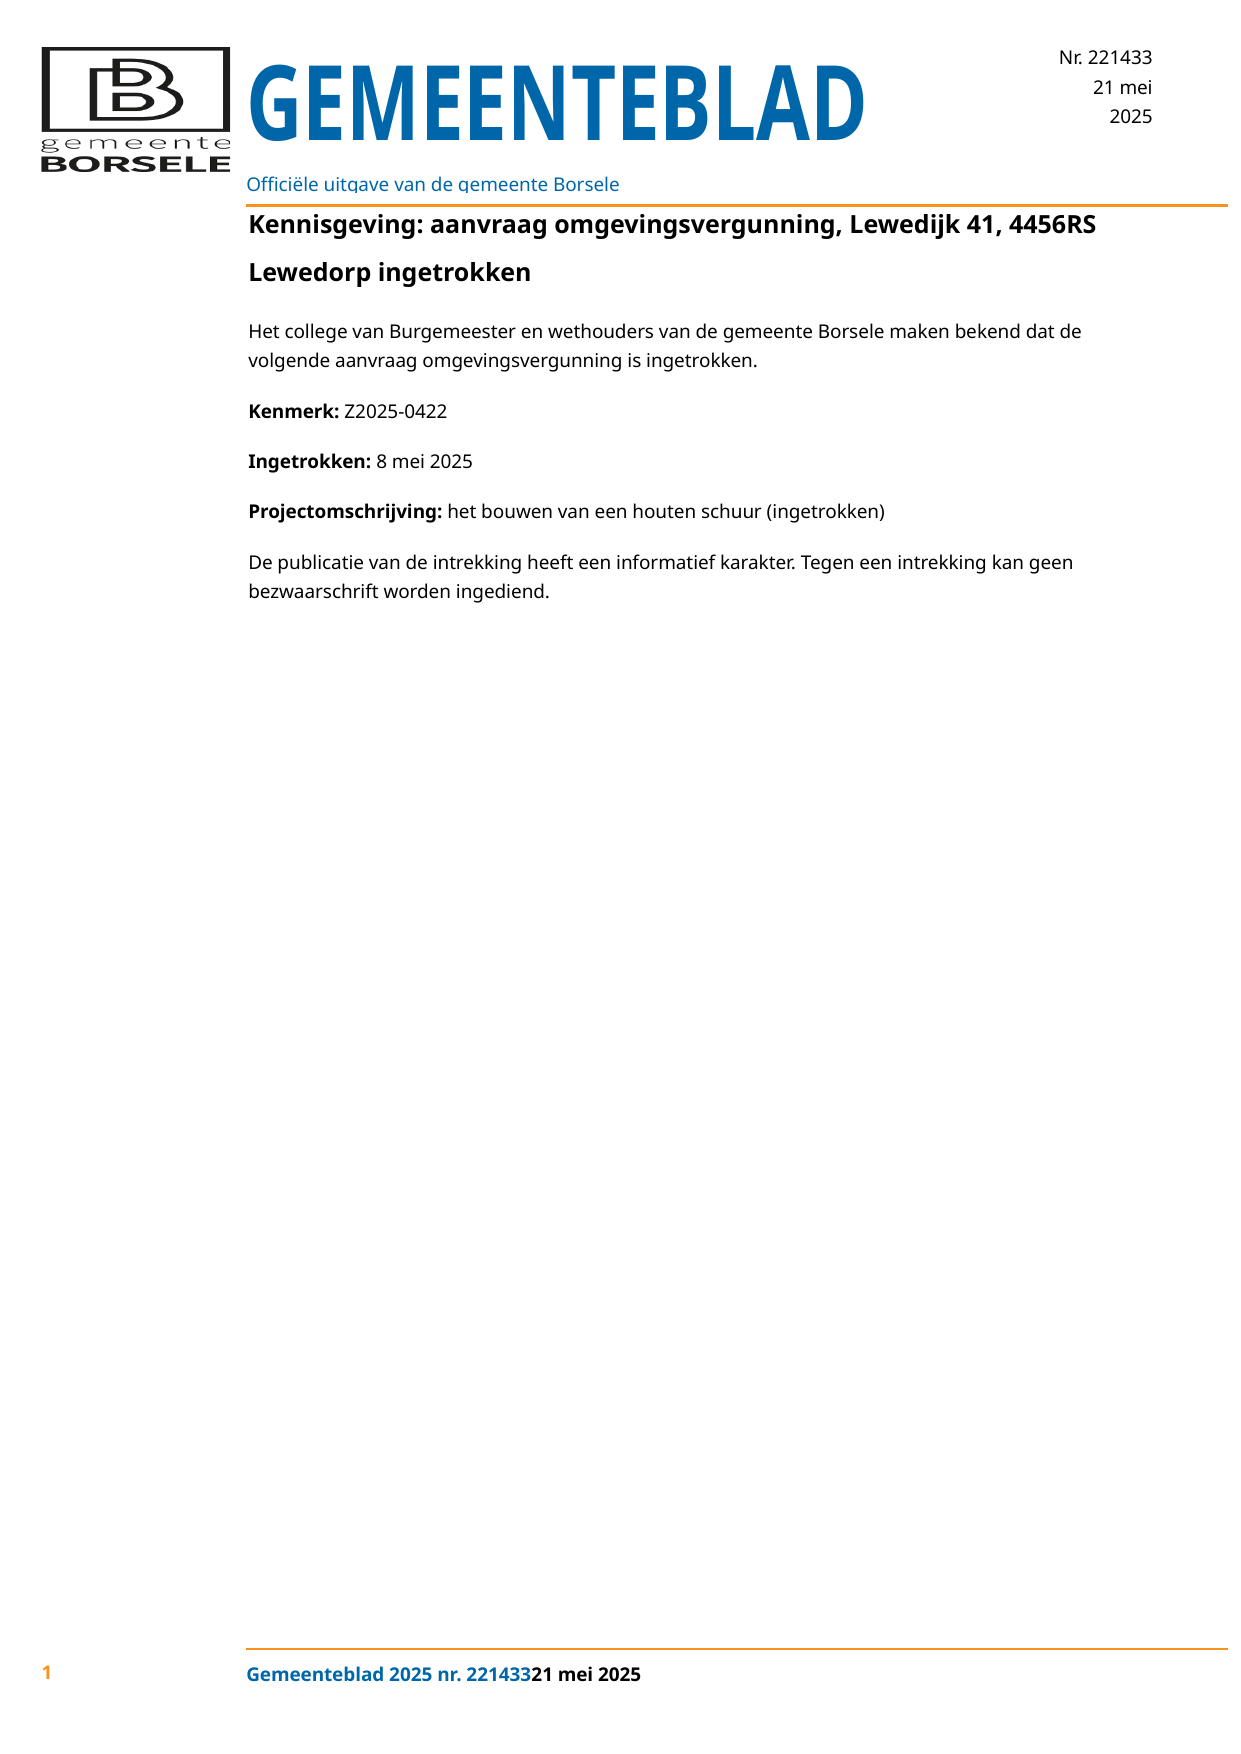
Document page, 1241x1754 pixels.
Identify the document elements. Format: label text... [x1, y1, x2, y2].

text Ingetrokken: 8 mei 2025 [248, 448, 1152, 474]
text Het college van Burgemeester en wethouders van de gemeente Borsele maken bekend dat de volgende aanvraag omgevingsvergunning is ingetrokken. [248, 318, 1152, 373]
text Kennisgeving: aanvraag omgevingsvergunning, Lewedijk 41, 4456RS Lewedorp ingetrokken [248, 207, 1152, 288]
text Projectomschrijving: het bouwen van een houten schuur (ingetrokken) [248, 499, 1152, 524]
text Kenmerk: Z2025-0422 [248, 398, 1152, 424]
picture [41, 47, 231, 172]
text De publicatie van de intrekking heeft een informatief karakter. Tegen een intrekking kan geen bezwaarschrift worden ingediend. [248, 549, 1152, 604]
